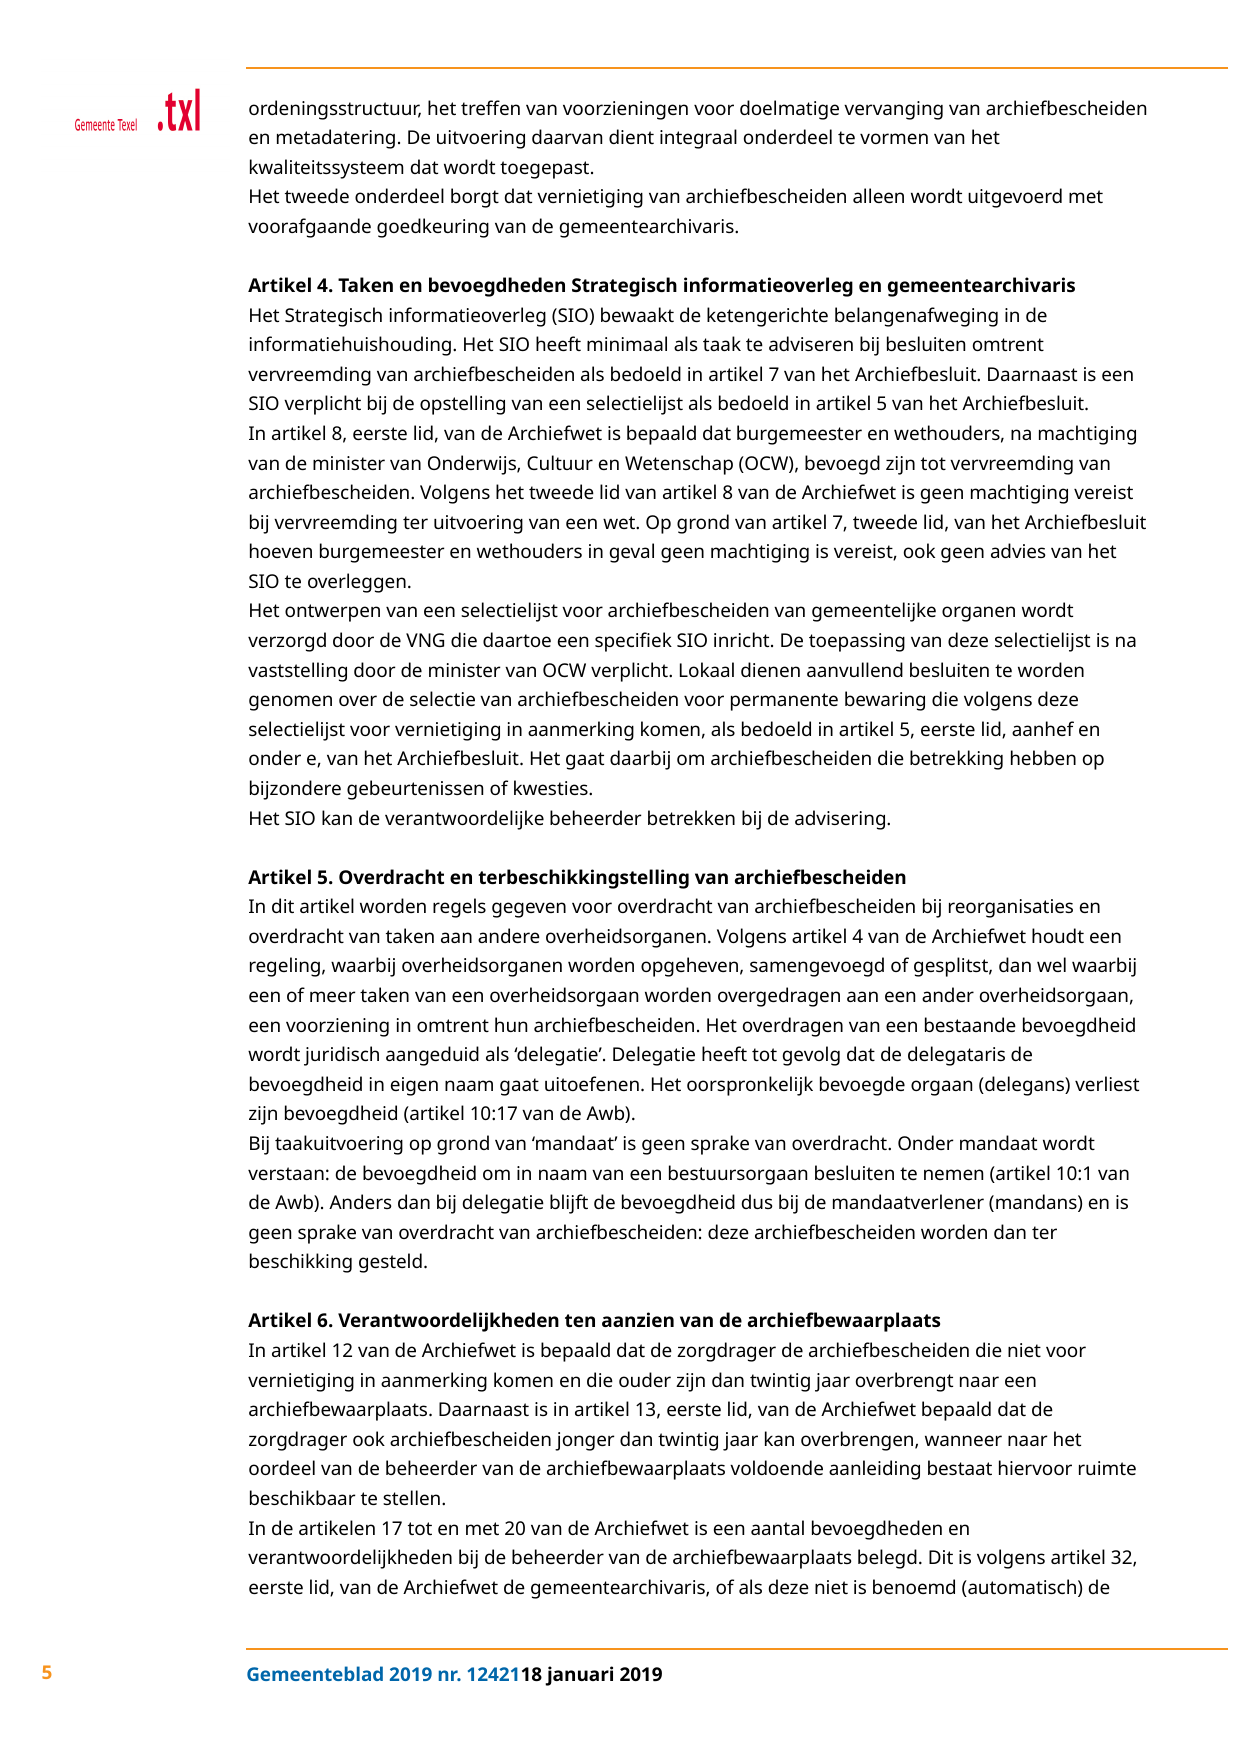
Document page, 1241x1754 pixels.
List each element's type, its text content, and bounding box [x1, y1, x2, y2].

text Het SIO kan de verantwoordelijke beheerder betrekken bij de advisering. [248, 805, 1152, 831]
text Het ontwerpen van een selectielijst voor archiefbescheiden van gemeentelijke organen wordt verzorgd door de VNG die daartoe een specifiek SIO inricht. De toepassing van deze selectielijst is na vaststelling door de minister van OCW verplicht. Lokaal dienen aanvullend besluiten te worden genomen over de selectie van archiefbescheiden voor permanente bewaring die volgens deze selectielijst voor vernietiging in aanmerking komen, als bedoeld in artikel 5, eerste lid, aanhef en onder e, van het Archiefbesluit. Het gaat daarbij om archiefbescheiden die betrekking hebben op bijzondere gebeurtenissen of kwesties. [248, 598, 1152, 801]
text In artikel 12 van de Archiefwet is bepaald dat de zorgdrager de archiefbescheiden die niet voor vernietiging in aanmerking komen en die ouder zijn dan twintig jaar overbrengt naar een archiefbewaarplaats. Daarnaast is in artikel 13, eerste lid, van de Archiefwet bepaald dat de zorgdrager ook archiefbescheiden jonger dan twintig jaar kan overbrengen, wanneer naar het oordeel van de beheerder van de archiefbewaarplaats voldoende aanleiding bestaat hiervoor ruimte beschikbaar te stellen. [248, 1337, 1152, 1511]
text In dit artikel worden regels gegeven voor overdracht van archiefbescheiden bij reorganisaties en overdracht van taken aan andere overheidsorganen. Volgens artikel 4 van de Archiefwet houdt een regeling, waarbij overheidsorganen worden opgeheven, samengevoegd of gesplitst, dan wel waarbij een of meer taken van een overheidsorgaan worden overgedragen aan een ander overheidsorgaan, een voorziening in omtrent hun archiefbescheiden. Het overdragen van een bestaande bevoegdheid wordt juridisch aangeduid als ‘delegatie’. Delegatie heeft tot gevolg dat de delegataris de bevoegdheid in eigen naam gaat uitoefenen. Het oorspronkelijk bevoegde orgaan (delegans) verliest zijn bevoegdheid (artikel 10:17 van de Awb). [248, 893, 1152, 1126]
text Het Strategisch informatieoverleg (SIO) bewaakt de ketengerichte belangenafweging in de informatiehuishouding. Het SIO heeft minimaal als taak te adviseren bij besluiten omtrent vervreemding van archiefbescheiden als bedoeld in artikel 7 van het Archiefbesluit. Daarnaast is een SIO verplicht bij de opstelling van een selectielijst als bedoeld in artikel 5 van het Archiefbesluit. [248, 302, 1152, 416]
text Artikel 4. Taken en bevoegdheden Strategisch informatieoverleg en gemeentearchivaris [248, 272, 1152, 298]
text In de artikelen 17 tot en met 20 van de Archiefwet is een aantal bevoegdheden en verantwoordelijkheden bij de beheerder van de archiefbewaarplaats belegd. Dit is volgens artikel 32, eerste lid, van de Archiefwet de gemeentearchivaris, of als deze niet is benoemd (automatisch) de [248, 1515, 1152, 1600]
picture [41, 47, 231, 172]
text Artikel 6. Verantwoordelijkheden ten aanzien van de archiefbewaarplaats [248, 1308, 1152, 1333]
text In artikel 8, eerste lid, van de Archiefwet is bepaald dat burgemeester en wethouders, na machtiging van de minister van Onderwijs, Cultuur en Wetenschap (OCW), bevoegd zijn tot vervreemding van archiefbescheiden. Volgens het tweede lid van artikel 8 van de Archiefwet is geen machtiging vereist bij vervreemding ter uitvoering van een wet. Op grond van artikel 7, tweede lid, van het Archiefbesluit hoeven burgemeester en wethouders in geval geen machtiging is vereist, ook geen advies van het SIO te overleggen. [248, 420, 1152, 594]
text Artikel 5. Overdracht en terbeschikkingstelling van archiefbescheiden [248, 864, 1152, 890]
text ordeningsstructuur, het treffen van voorzieningen voor doelmatige vervanging van archiefbescheiden en metadatering. De uitvoering daarvan dient integraal onderdeel te vormen van het kwaliteitssysteem dat wordt toegepast. [248, 95, 1152, 180]
text Het tweede onderdeel borgt dat vernietiging van archiefbescheiden alleen wordt uitgevoerd met voorafgaande goedkeuring van de gemeentearchivaris. [248, 183, 1152, 239]
text Bij taakuitvoering op grond van ‘mandaat’ is geen sprake van overdracht. Onder mandaat wordt verstaan: de bevoegdheid om in naam van een bestuursorgaan besluiten te nemen (artikel 10:1 van de Awb). Anders dan bij delegatie blijft de bevoegdheid dus bij de mandaatverlener (mandans) en is geen sprake van overdracht van archiefbescheiden: deze archiefbescheiden worden dan ter beschikking gesteld. [248, 1130, 1152, 1274]
